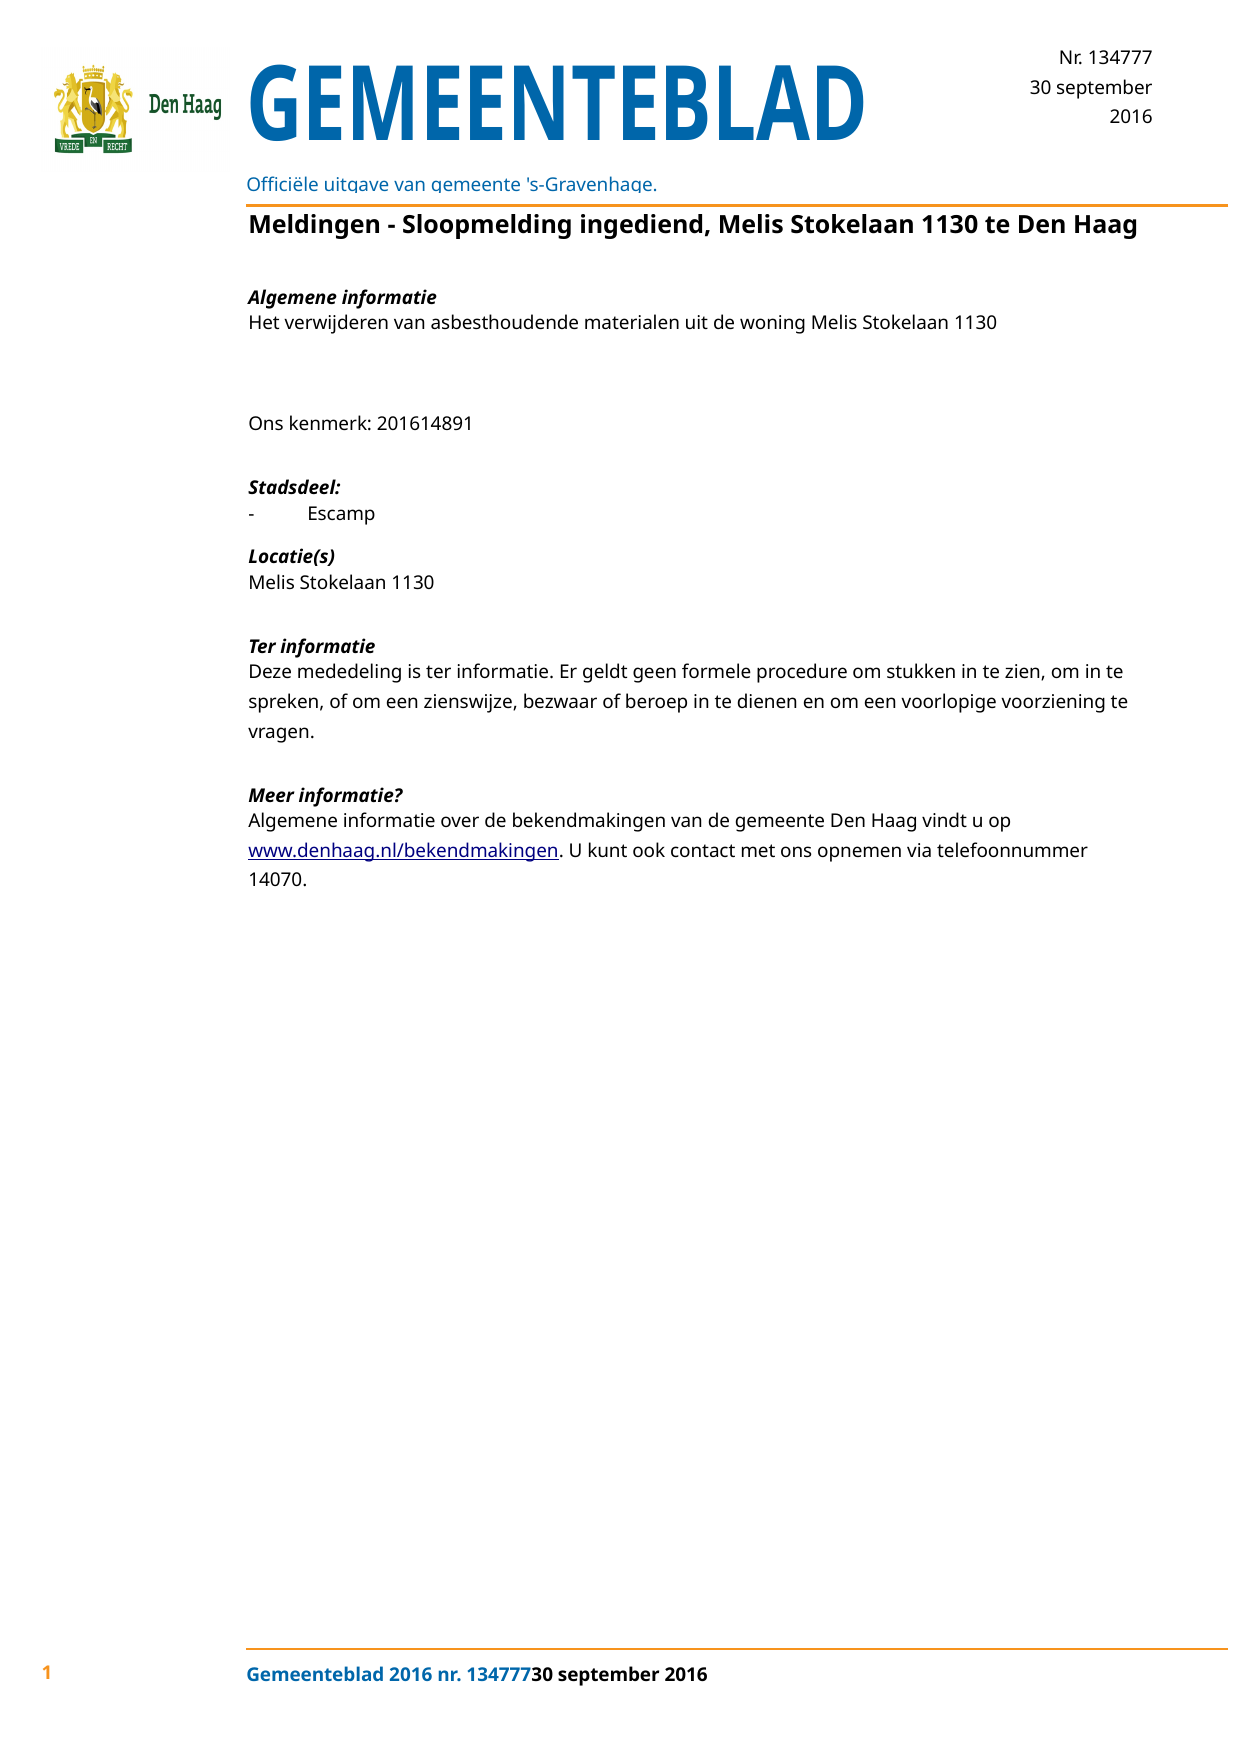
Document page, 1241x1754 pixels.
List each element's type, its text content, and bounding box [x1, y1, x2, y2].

text Meldingen - Sloopmelding ingediend, Melis Stokelaan 1130 te Den Haag [248, 207, 1152, 241]
text Locatie(s) [248, 543, 1152, 569]
text Algemene informatie [248, 284, 1152, 309]
text Deze mededeling is ter informatie. Er geldt geen formele procedure om stukken in te zien, om in te spreken, of om een zienswijze, bezwaar of beroep in te dienen en om een voorlopige voorziening te vragen. [248, 659, 1152, 743]
text Ons kenmerk: 201614891 [248, 410, 1152, 436]
text Melis Stokelaan 1130 [248, 569, 1152, 595]
text Stadsdeel: [248, 474, 1152, 500]
picture [41, 47, 231, 172]
text Algemene informatie over de bekendmakingen van de gemeente Den Haag vindt u op www.denhaag.nl/bekendmakingen. U kunt ook contact met ons opnemen via telefoonnummer 14070. [248, 807, 1152, 892]
text Meer informatie? [248, 782, 1152, 807]
list Escamp [248, 500, 1152, 526]
text Ter informatie [248, 633, 1152, 659]
text Het verwijderen van asbesthoudende materialen uit de woning Melis Stokelaan 1130 [248, 309, 1152, 335]
